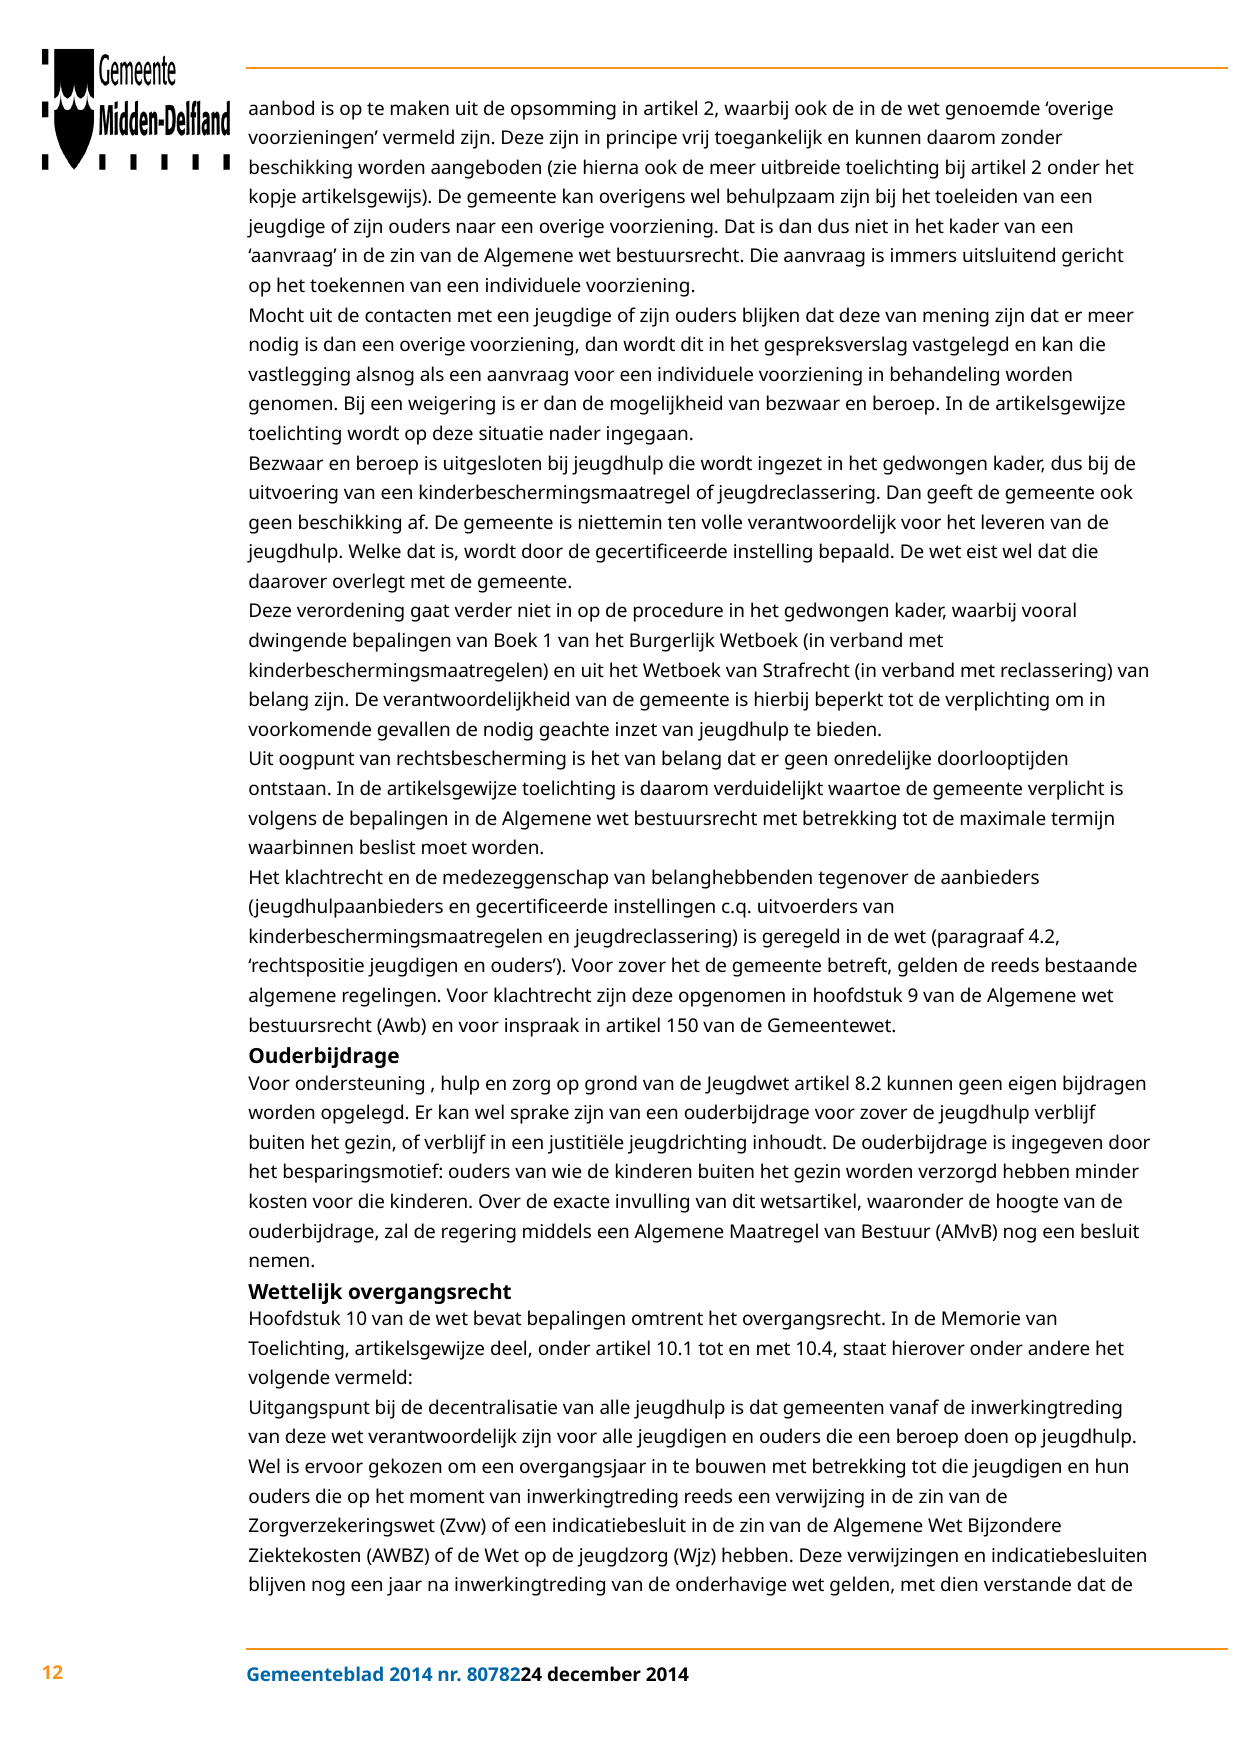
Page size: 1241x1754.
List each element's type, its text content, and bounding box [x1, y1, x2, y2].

text aanbod is op te maken uit de opsomming in artikel 2, waarbij ook de in de wet genoemde ‘overige voorzieningen’ vermeld zijn. Deze zijn in principe vrij toegankelijk en kunnen daarom zonder beschikking worden aangeboden (zie hierna ook de meer uitbreide toelichting bij artikel 2 onder het kopje artikelsgewijs). De gemeente kan overigens wel behulpzaam zijn bij het toeleiden van een jeugdige of zijn ouders naar een overige voorziening. Dat is dan dus niet in het kader van een ‘aanvraag’ in de zin van de Algemene wet bestuursrecht. Die aanvraag is immers uitsluitend gericht op het toekennen van een individuele voorziening. [248, 95, 1152, 298]
text Bezwaar en beroep is uitgesloten bij jeugdhulp die wordt ingezet in het gedwongen kader, dus bij de uitvoering van een kinderbeschermingsmaatregel of jeugdreclassering. Dan geeft de gemeente ook geen beschikking af. De gemeente is niettemin ten volle verantwoordelijk voor het leveren van de jeugdhulp. Welke dat is, wordt door de gecertificeerde instelling bepaald. De wet eist wel dat die daarover overlegt met de gemeente. [248, 450, 1152, 594]
text Voor ondersteuning , hulp en zorg op grond van de Jeugdwet artikel 8.2 kunnen geen eigen bijdragen worden opgelegd. Er kan wel sprake zijn van een ouderbijdrage voor zover de jeugdhulp verblijf buiten het gezin, of verblijf in een justitiële jeugdrichting inhoudt. De ouderbijdrage is ingegeven door het besparingsmotief: ouders van wie de kinderen buiten het gezin worden verzorgd hebben minder kosten voor die kinderen. Over de exacte invulling van dit wetsartikel, waaronder de hoogte van de ouderbijdrage, zal de regering middels een Algemene Maatregel van Bestuur (AMvB) nog een besluit nemen. [248, 1070, 1152, 1273]
text Ouderbijdrage [248, 1041, 1152, 1070]
text Uit oogpunt van rechtsbescherming is het van belang dat er geen onredelijke doorlooptijden ontstaan. In de artikelsgewijze toelichting is daarom verduidelijkt waartoe de gemeente verplicht is volgens de bepalingen in de Algemene wet bestuursrecht met betrekking tot de maximale termijn waarbinnen beslist moet worden. [248, 746, 1152, 860]
text Mocht uit de contacten met een jeugdige of zijn ouders blijken dat deze van mening zijn dat er meer nodig is dan een overige voorziening, dan wordt dit in het gespreksverslag vastgelegd en kan die vastlegging alsnog als een aanvraag voor een individuele voorziening in behandeling worden genomen. Bij een weigering is er dan de mogelijkheid van bezwaar en beroep. In de artikelsgewijze toelichting wordt op deze situatie nader ingegaan. [248, 302, 1152, 446]
text Wettelijk overgangsrecht [248, 1277, 1152, 1305]
text Hoofdstuk 10 van de wet bevat bepalingen omtrent het overgangsrecht. In de Memorie van Toelichting, artikelsgewijze deel, onder artikel 10.1 tot en met 10.4, staat hierover onder andere het volgende vermeld: [248, 1305, 1152, 1390]
text Uitgangspunt bij de decentralisatie van alle jeugdhulp is dat gemeenten vanaf de inwerkingtreding van deze wet verantwoordelijk zijn voor alle jeugdigen en ouders die een beroep doen op jeugdhulp. Wel is ervoor gekozen om een overgangsjaar in te bouwen met betrekking tot die jeugdigen en hun ouders die op het moment van inwerkingtreding reeds een verwijzing in de zin van de Zorgverzekeringswet (Zvw) of een indicatiebesluit in de zin van de Algemene Wet Bijzondere Ziektekosten (AWBZ) of de Wet op de jeugdzorg (Wjz) hebben. Deze verwijzingen en indicatiebesluiten blijven nog een jaar na inwerkingtreding van de onderhavige wet gelden, met dien verstande dat de [248, 1394, 1152, 1597]
text Deze verordening gaat verder niet in op de procedure in het gedwongen kader, waarbij vooral dwingende bepalingen van Boek 1 van het Burgerlijk Wetboek (in verband met kinderbeschermingsmaatregelen) en uit het Wetboek van Strafrecht (in verband met reclassering) van belang zijn. De verantwoordelijkheid van de gemeente is hierbij beperkt tot de verplichting om in voorkomende gevallen de nodig geachte inzet van jeugdhulp te bieden. [248, 598, 1152, 742]
picture [41, 47, 231, 172]
text Het klachtrecht en de medezeggenschap van belanghebbenden tegenover de aanbieders (jeugdhulpaanbieders en gecertificeerde instellingen c.q. uitvoerders van kinderbeschermingsmaatregelen en jeugdreclassering) is geregeld in de wet (paragraaf 4.2, ‘rechtspositie jeugdigen en ouders’). Voor zover het de gemeente betreft, gelden de reeds bestaande algemene regelingen. Voor klachtrecht zijn deze opgenomen in hoofdstuk 9 van de Algemene wet bestuursrecht (Awb) en voor inspraak in artikel 150 van de Gemeentewet. [248, 864, 1152, 1038]
